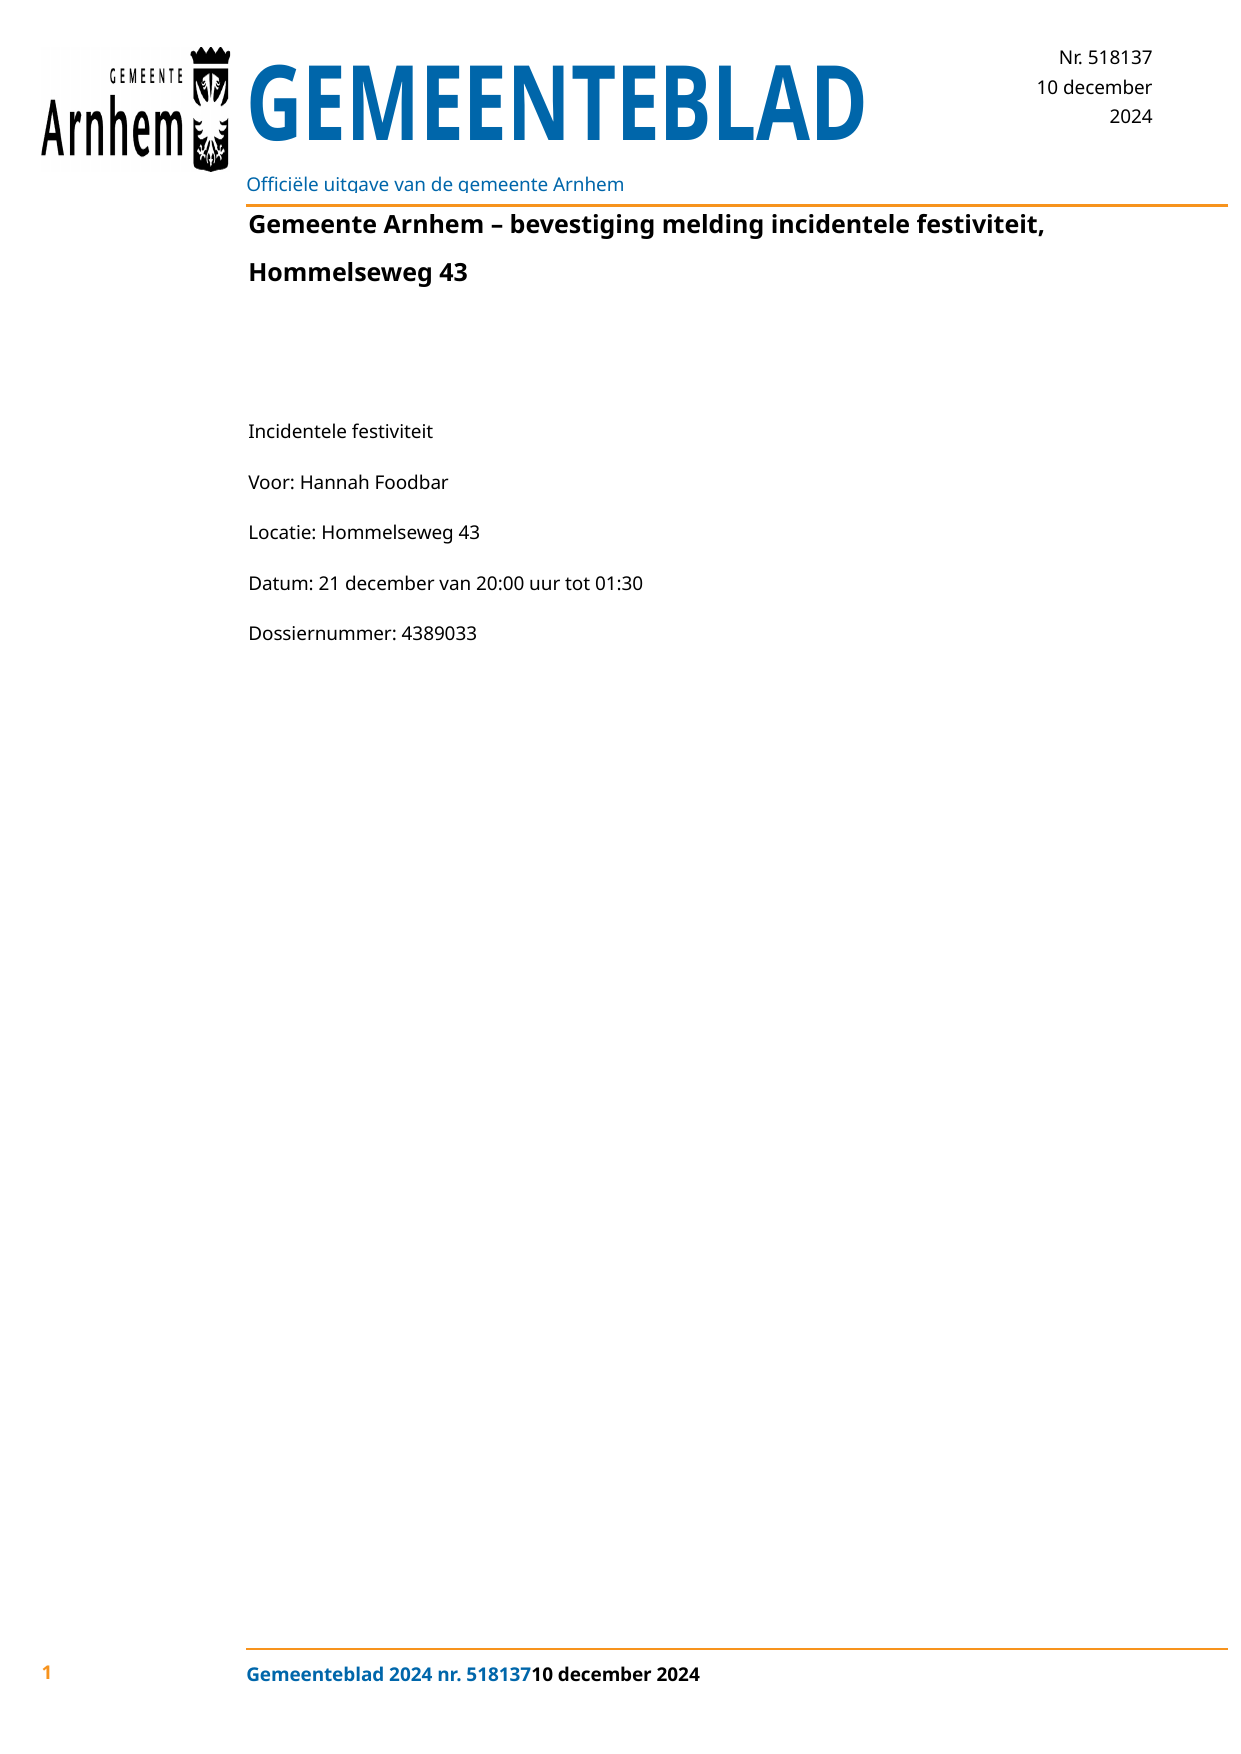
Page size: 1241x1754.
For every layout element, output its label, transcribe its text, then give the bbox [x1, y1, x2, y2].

text Datum: 21 december van 20:00 uur tot 01:30 [248, 570, 1152, 596]
text Gemeente Arnhem – bevestiging melding incidentele festiviteit, Hommelseweg 43 [248, 207, 1152, 288]
picture [41, 47, 231, 172]
text Incidentele festiviteit [248, 419, 1152, 444]
text Dossiernummer: 4389033 [248, 620, 1152, 646]
text Locatie: Hommelseweg 43 [248, 519, 1152, 545]
text Voor: Hannah Foodbar [248, 469, 1152, 495]
